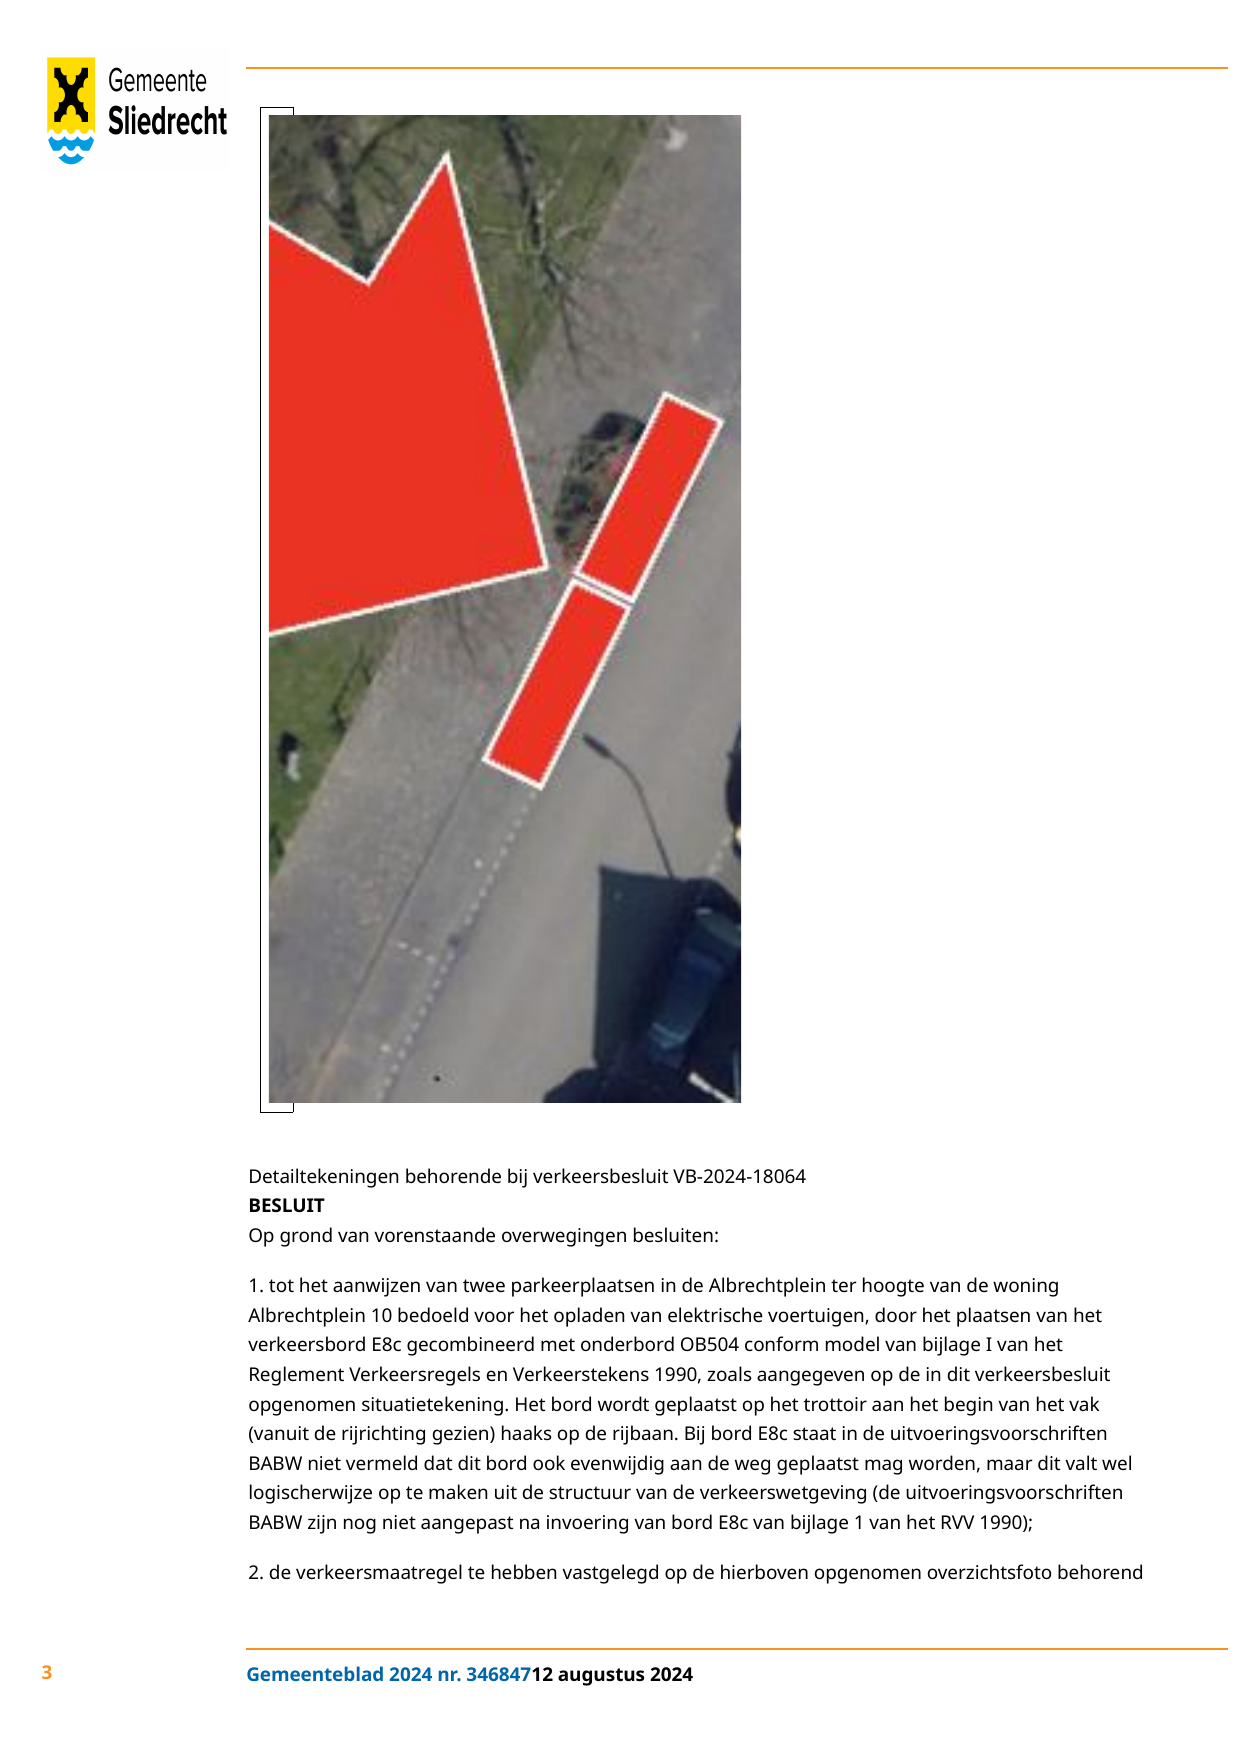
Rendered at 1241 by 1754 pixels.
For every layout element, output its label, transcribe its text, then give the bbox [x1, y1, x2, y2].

picture [268, 115, 742, 1103]
text Op grond van vorenstaande overwegingen besluiten: [248, 1222, 1152, 1248]
text BESLUIT [248, 1192, 1152, 1218]
picture [41, 47, 231, 172]
text 2. de verkeersmaatregel te hebben vastgelegd op de hierboven opgenomen overzichtsfoto behorend [248, 1559, 1152, 1585]
text 1. tot het aanwijzen van twee parkeerplaatsen in de Albrechtplein ter hoogte van de woning Albrechtplein 10 bedoeld voor het opladen van elektrische voertuigen, door het plaatsen van het verkeersbord E8c gecombineerd met onderbord OB504 conform model van bijlage I van het Reglement Verkeersregels en Verkeerstekens 1990, zoals aangegeven op de in dit verkeersbesluit opgenomen situatietekening. Het bord wordt geplaatst op het trottoir aan het begin van het vak (vanuit de rijrichting gezien) haaks op de rijbaan. Bij bord E8c staat in de uitvoeringsvoorschriften BABW niet vermeld dat dit bord ook evenwijdig aan de weg geplaatst mag worden, maar dit valt wel logischerwijze op te maken uit de structuur van de verkeerswetgeving (de uitvoeringsvoorschriften BABW zijn nog niet aangepast na invoering van bord E8c van bijlage 1 van het RVV 1990); [248, 1272, 1152, 1535]
text Detailtekeningen behorende bij verkeersbesluit VB-2024-18064 [248, 1163, 1152, 1189]
